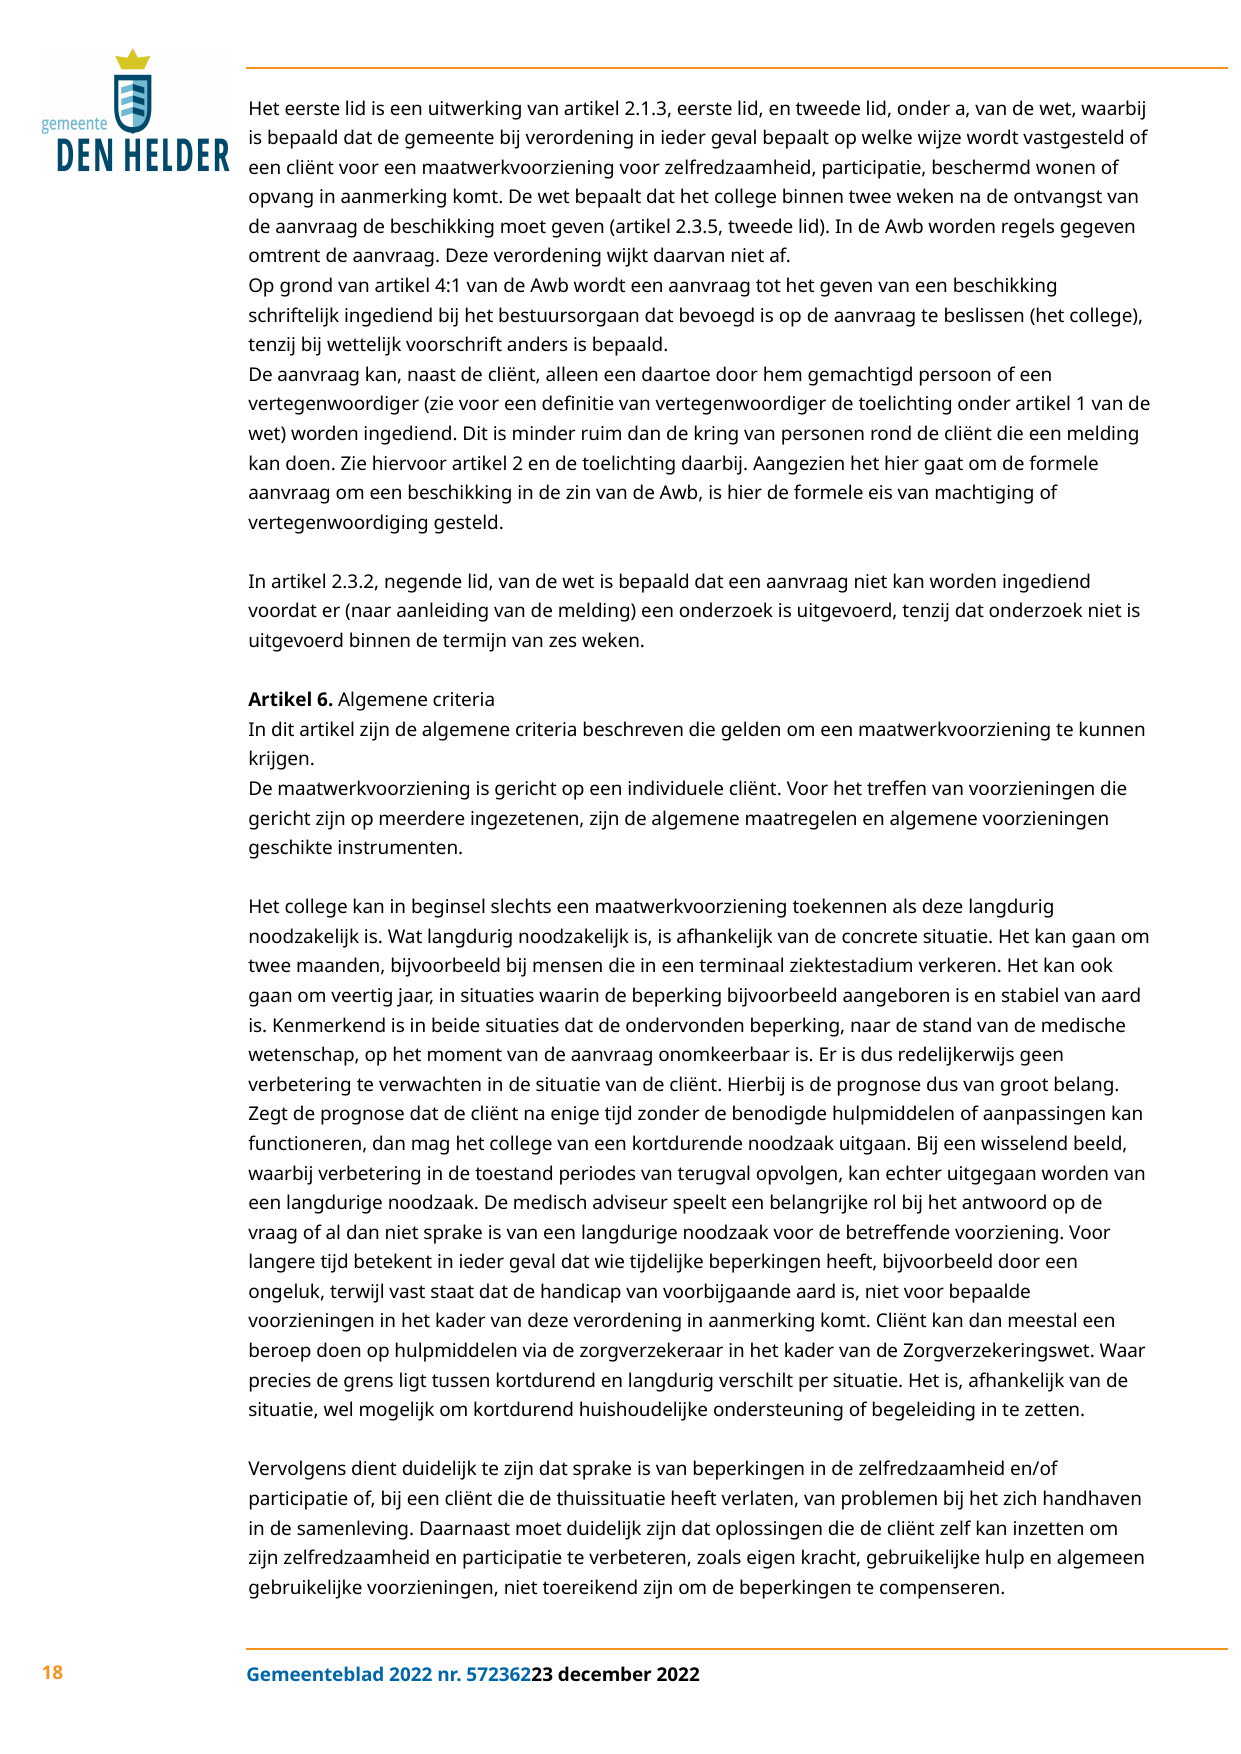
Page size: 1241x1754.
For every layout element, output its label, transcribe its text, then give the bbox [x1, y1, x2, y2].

picture [220, 160, 224, 172]
picture [182, 144, 187, 165]
text Vervolgens dient duidelijk te zijn dat sprake is van beperkingen in de zelfredzaamheid en/of participatie of, bij een cliënt die de thuissituatie heeft verlaten, van problemen bij het zich handhaven in de samenleving. Daarnaast moet duidelijk zijn dat oplossingen die de cliënt zelf kan inzetten om zijn zelfredzaamheid en participatie te verbeteren, zoals eigen kracht, gebruikelijke hulp en algemeen gebruikelijke voorzieningen, niet toereikend zijn om de beperkingen te compenseren. [248, 1456, 1152, 1600]
text Het college kan in beginsel slechts een maatwerkvoorziening toekennen als deze langdurig noodzakelijk is. Wat langdurig noodzakelijk is, is afhankelijk van de concrete situatie. Het kan gaan om twee maanden, bijvoorbeeld bij mensen die in een terminaal ziektestadium verkeren. Het kan ook gaan om veertig jaar, in situaties waarin de beperking bijvoorbeeld aangeboren is en stabiel van aard is. Kenmerkend is in beide situaties dat de ondervonden beperking, naar de stand van de medische wetenschap, op het moment van de aanvraag onomkeerbaar is. Er is dus redelijkerwijs geen verbetering te verwachten in de situatie van de cliënt. Hierbij is de prognose dus van groot belang. Zegt de prognose dat de cliënt na enige tijd zonder de benodigde hulpmiddelen of aanpassingen kan functioneren, dan mag het college van een kortdurende noodzaak uitgaan. Bij een wisselend beeld, waarbij verbetering in de toestand periodes van terugval opvolgen, kan echter uitgegaan worden van een langdurige noodzaak. De medisch adviseur speelt een belangrijke rol bij het antwoord op de vraag of al dan niet sprake is van een langdurige noodzaak voor de betreffende voorziening. Voor langere tijd betekent in ieder geval dat wie tijdelijke beperkingen heeft, bijvoorbeeld door een ongeluk, terwijl vast staat dat de handicap van voorbijgaande aard is, niet voor bepaalde voorzieningen in het kader van deze verordening in aanmerking komt. Cliënt kan dan meestal een beroep doen op hulpmiddelen via de zorgverzekeraar in het kader van de Zorgverzekeringswet. Waar precies de grens ligt tussen kortdurend en langdurig verschilt per situatie. Het is, afhankelijk van de situatie, wel mogelijk om kortdurend huishoudelijke ondersteuning of begeleiding in te zetten. [248, 893, 1152, 1422]
text Het eerste lid is een uitwerking van artikel 2.1.3, eerste lid, en tweede lid, onder a, van de wet, waarbij is bepaald dat de gemeente bij verordening in ieder geval bepaalt op welke wijze wordt vastgesteld of een cliënt voor een maatwerkvoorziening voor zelfredzaamheid, participatie, beschermd wonen of opvang in aanmerking komt. De wet bepaalt dat het college binnen twee weken na de ontvangst van de aanvraag de beschikking moet geven (artikel 2.3.5, tweede lid). In de Awb worden regels gegeven omtrent de aanvraag. Deze verordening wijkt daarvan niet af. [248, 95, 1152, 268]
picture [63, 144, 68, 165]
text Artikel 6. Algemene criteria [248, 686, 1152, 712]
text De aanvraag kan, naast de cliënt, alleen een daartoe door hem gemachtigd persoon of een vertegenwoordiger (zie voor een definitie van vertegenwoordiger de toelichting onder artikel 1 van de wet) worden ingediend. Dit is minder ruim dan de kring van personen rond de cliënt die een melding kan doen. Zie hiervoor artikel 2 en de toelichting daarbij. Aangezien het hier gaat om de formele aanvraag om een beschikking in de zin van de Awb, is hier de formele eis van machtiging of vertegenwoordiging gesteld. [248, 361, 1152, 535]
text De maatwerkvoorziening is gericht op een individuele cliënt. Voor het treffen van voorzieningen die gericht zijn op meerdere ingezetenen, zijn de algemene maatregelen en algemene voorzieningen geschikte instrumenten. [248, 775, 1152, 860]
picture [41, 47, 231, 172]
text In artikel 2.3.2, negende lid, van de wet is bepaald dat een aanvraag niet kan worden ingediend voordat er (naar aanleiding van de melding) een onderzoek is uitgevoerd, tenzij dat onderzoek niet is uitgevoerd binnen de termijn van zes weken. [248, 568, 1152, 653]
text Op grond van artikel 4:1 van de Awb wordt een aanvraag tot het geven van een beschikking schriftelijk ingediend bij het bestuursorgaan dat bevoegd is op de aanvraag te beslissen (het college), tenzij bij wettelijk voorschrift anders is bepaald. [248, 272, 1152, 357]
picture [130, 157, 135, 172]
picture [100, 154, 106, 172]
text In dit artikel zijn de algemene criteria beschreven die gelden om een maatwerkvoorziening te kunnen krijgen. [248, 716, 1152, 771]
